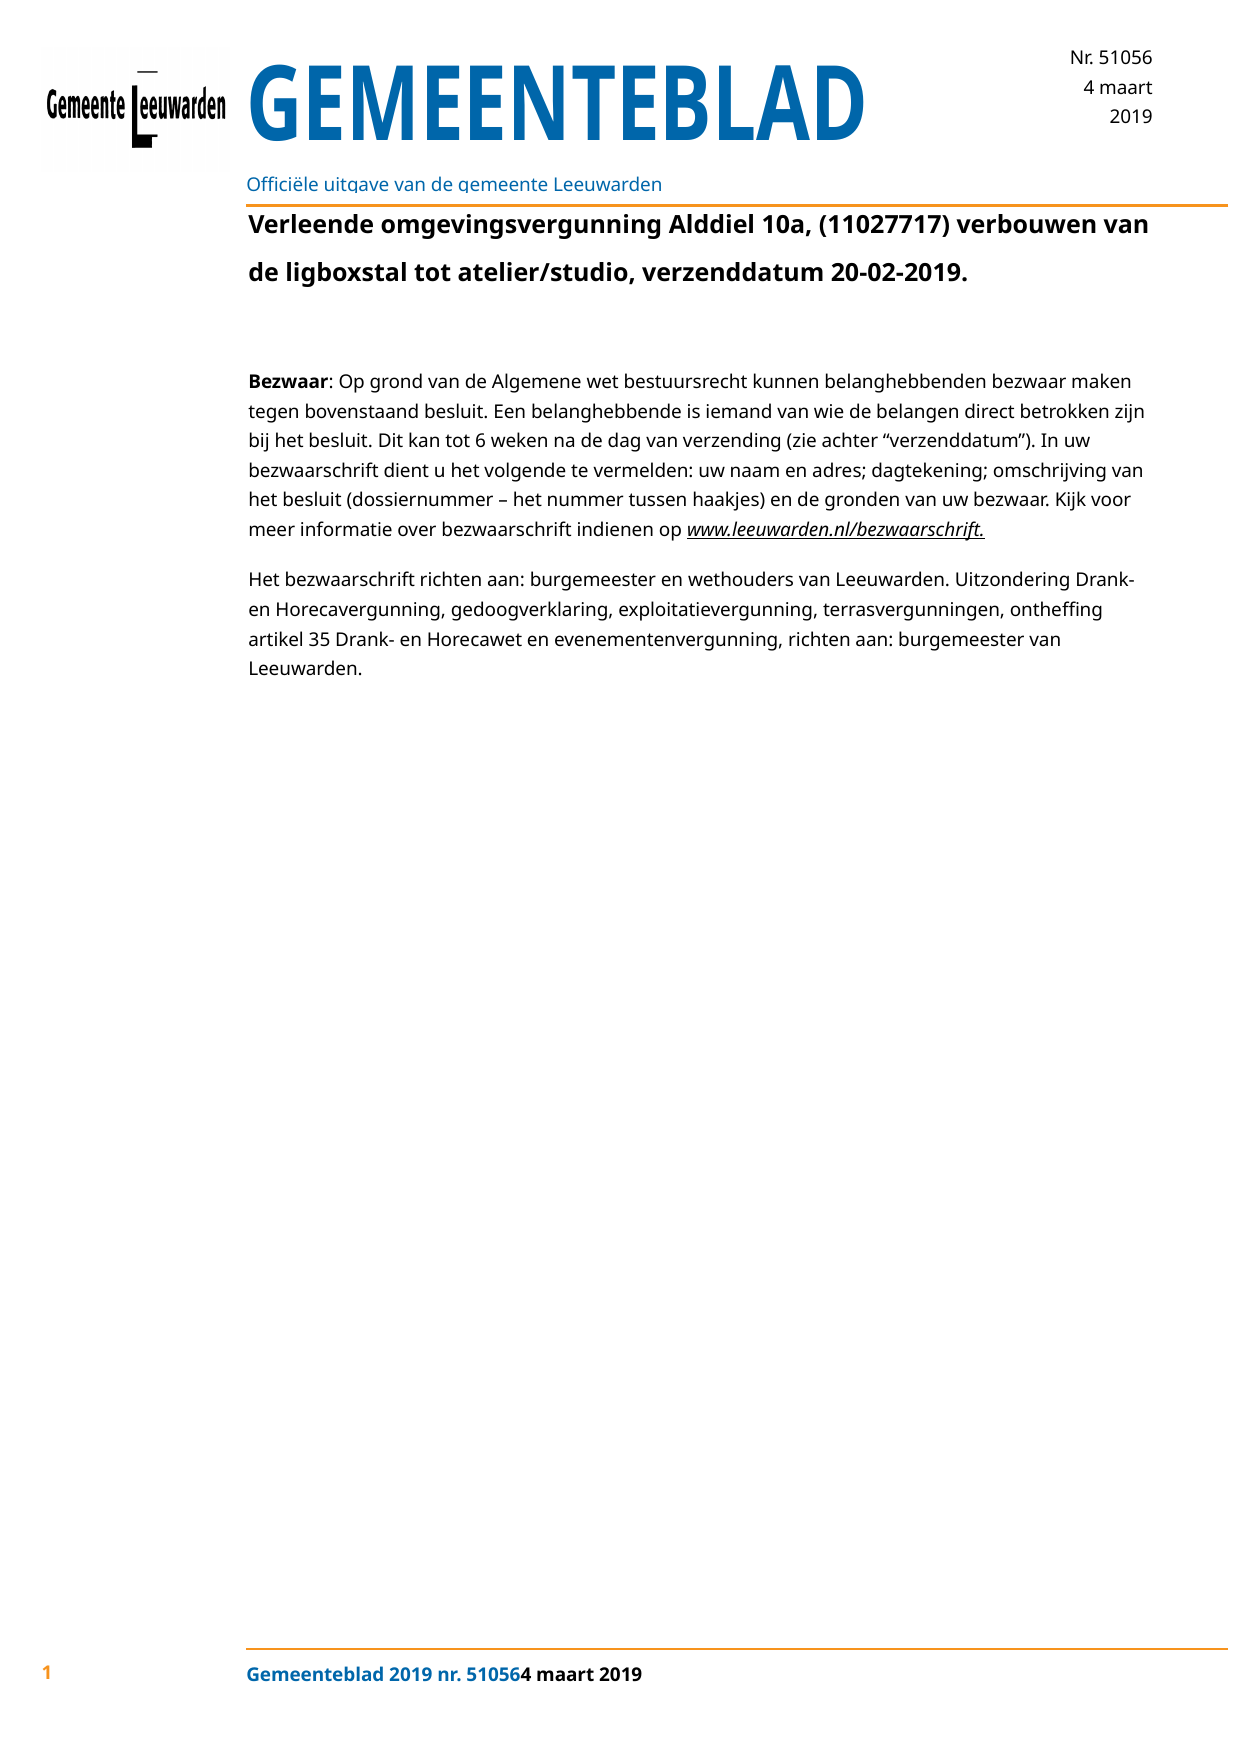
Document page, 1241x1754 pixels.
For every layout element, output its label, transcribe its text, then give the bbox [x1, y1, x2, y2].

text Bezwaar: Op grond van de Algemene wet bestuursrecht kunnen belanghebbenden bezwaar maken tegen bovenstaand besluit. Een belanghebbende is iemand van wie de belangen direct betrokken zijn bij het besluit. Dit kan tot 6 weken na de dag van verzending (zie achter “verzenddatum”). In uw bezwaarschrift dient u het volgende te vermelden: uw naam en adres; dagtekening; omschrijving van het besluit (dossiernummer – het nummer tussen haakjes) en de gronden van uw bezwaar. Kijk voor meer informatie over bezwaarschrift indienen op www.leeuwarden.nl/bezwaarschrift. [248, 368, 1152, 542]
picture [41, 47, 231, 172]
text Verleende omgevingsvergunning Alddiel 10a, (11027717) verbouwen van de ligboxstal tot atelier/studio, verzenddatum 20-02-2019. [248, 207, 1152, 288]
text Het bezwaarschrift richten aan: burgemeester en wethouders van Leeuwarden. Uitzondering Drank- en Horecavergunning, gedoogverklaring, exploitatievergunning, terrasvergunningen, ontheffing artikel 35 Drank- en Horecawet en evenementenvergunning, richten aan: burgemeester van Leeuwarden. [248, 567, 1152, 681]
